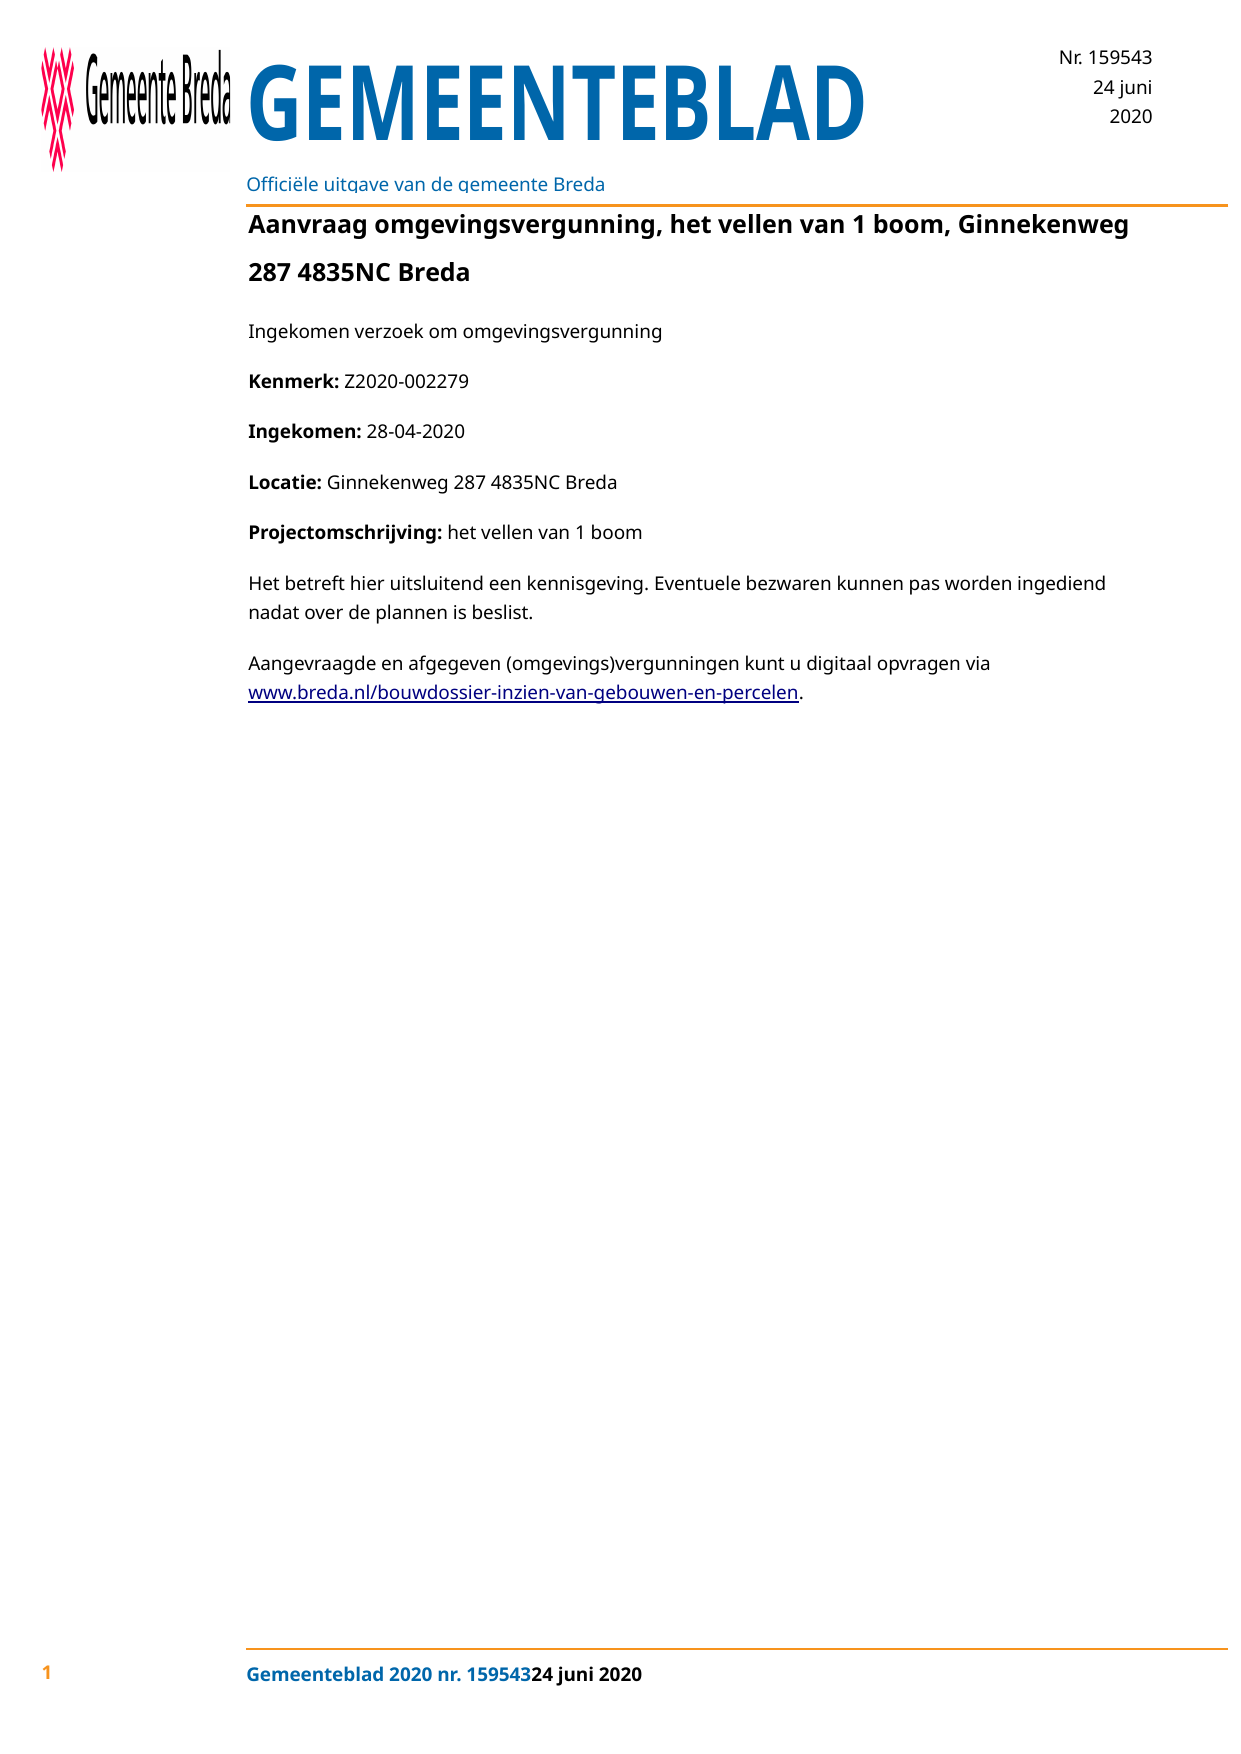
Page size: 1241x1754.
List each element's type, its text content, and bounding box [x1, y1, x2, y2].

text Ingekomen verzoek om omgevingsvergunning [248, 318, 1152, 344]
text Ingekomen: 28-04-2020 [248, 419, 1152, 444]
text Kenmerk: Z2020-002279 [248, 368, 1152, 394]
text Projectomschrijving: het vellen van 1 boom [248, 519, 1152, 545]
text Aanvraag omgevingsvergunning, het vellen van 1 boom, Ginnekenweg 287 4835NC Breda [248, 207, 1152, 288]
text Aangevraagde en afgegeven (omgevings)vergunningen kunt u digitaal opvragen via www.breda.nl/bouwdossier-inzien-van-gebouwen-en-percelen. [248, 650, 1152, 705]
text Het betreft hier uitsluitend een kennisgeving. Eventuele bezwaren kunnen pas worden ingediend nadat over de plannen is beslist. [248, 570, 1152, 625]
picture [41, 47, 231, 172]
text Locatie: Ginnekenweg 287 4835NC Breda [248, 469, 1152, 495]
